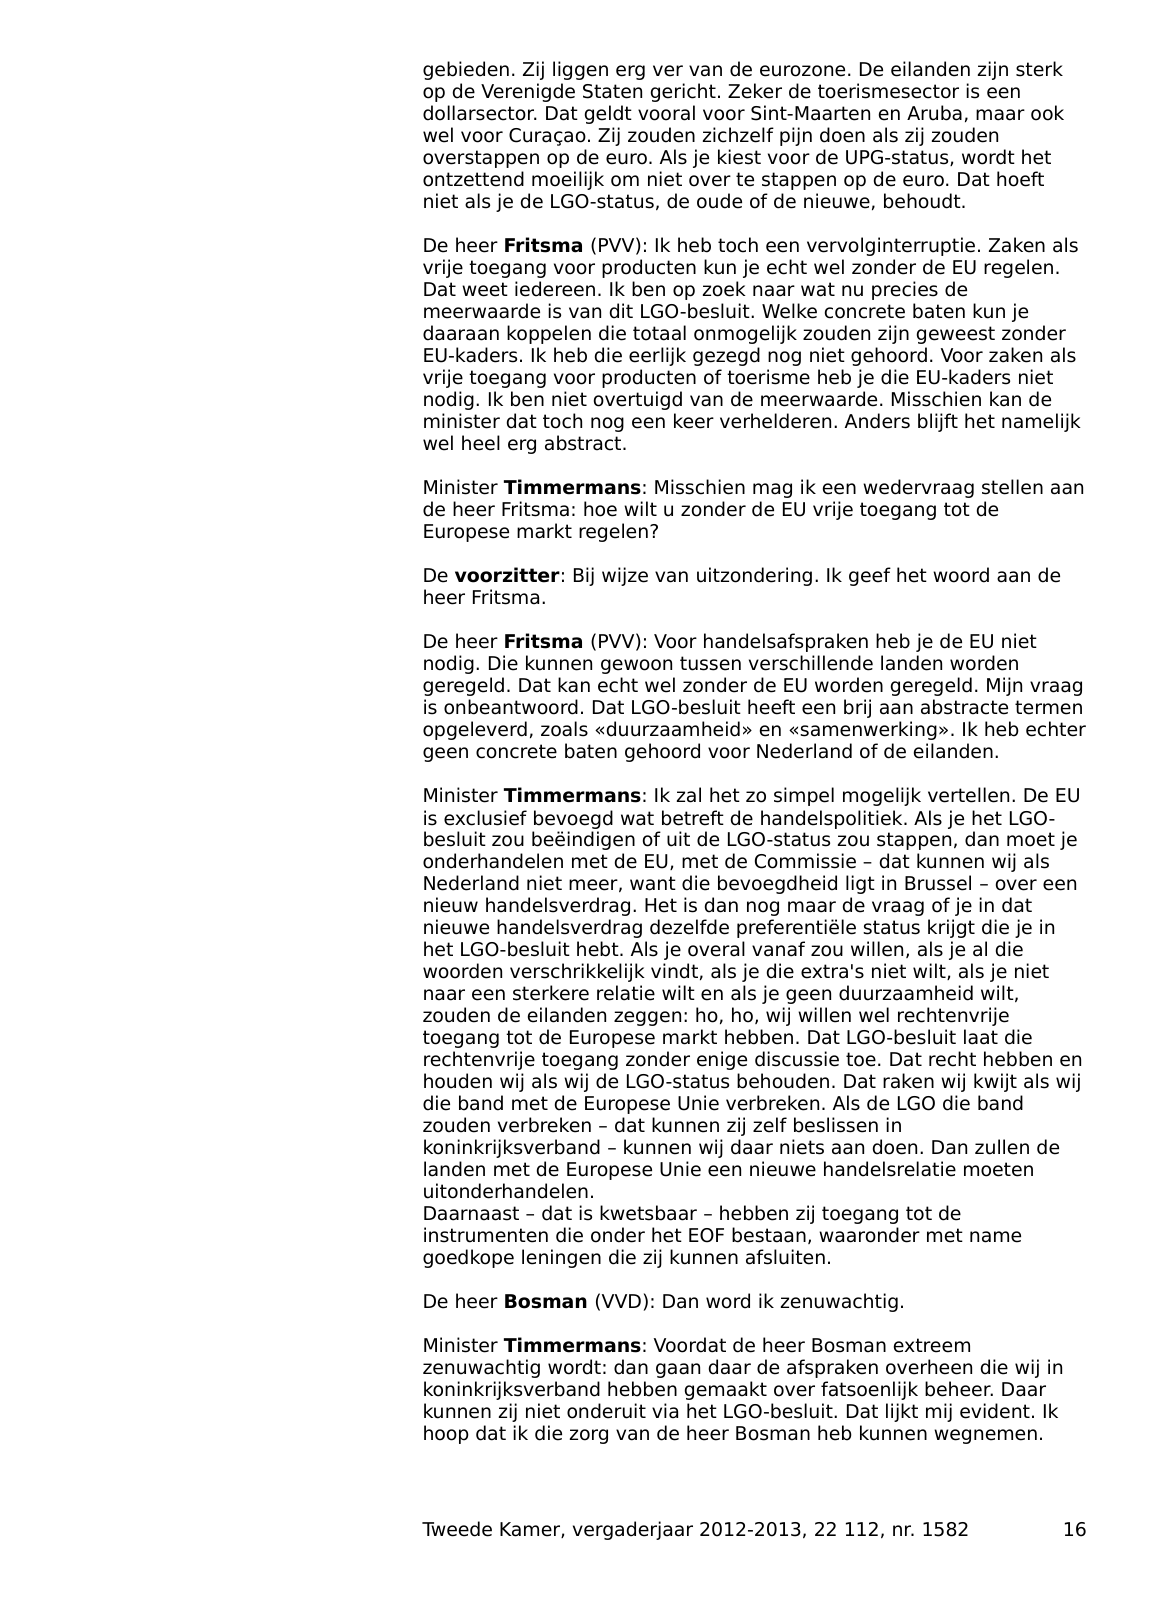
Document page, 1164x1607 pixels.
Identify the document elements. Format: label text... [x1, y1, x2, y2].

text Minister Timmermans: Misschien mag ik een wedervraag stellen aan de heer Fritsma: hoe wilt u zonder de EU vrije toegang tot de Europese markt regelen? [422, 477, 1087, 543]
text Daarnaast – dat is kwetsbaar – hebben zij toegang tot de instrumenten die onder het EOF bestaan, waaronder met name goedkope leningen die zij kunnen afsluiten. [422, 1203, 1087, 1269]
text De heer Bosman (VVD): Dan word ik zenuwachtig. [422, 1291, 1087, 1313]
text gebieden. Zij liggen erg ver van de eurozone. De eilanden zijn sterk op de Verenigde Staten gericht. Zeker de toerismesector is een dollarsector. Dat geldt vooral voor Sint-Maarten en Aruba, maar ook wel voor Curaçao. Zij zouden zichzelf pijn doen als zij zouden overstappen op de euro. Als je kiest voor de UPG-status, wordt het ontzettend moeilijk om niet over te stappen op de euro. Dat hoeft niet als je de LGO-status, de oude of de nieuwe, behoudt. [422, 59, 1087, 213]
text De heer Fritsma (PVV): Voor handelsafspraken heb je de EU niet nodig. Die kunnen gewoon tussen verschillende landen worden geregeld. Dat kan echt wel zonder de EU worden geregeld. Mijn vraag is onbeantwoord. Dat LGO-besluit heeft een brij aan abstracte termen opgeleverd, zoals «duurzaamheid» en «samenwerking». Ik heb echter geen concrete baten gehoord voor Nederland of de eilanden. [422, 631, 1087, 763]
text Minister Timmermans: Ik zal het zo simpel mogelijk vertellen. De EU is exclusief bevoegd wat betreft de handelspolitiek. Als je het LGO-besluit zou beëindigen of uit de LGO-status zou stappen, dan moet je onderhandelen met de EU, met de Commissie – dat kunnen wij als Nederland niet meer, want die bevoegdheid ligt in Brussel – over een nieuw handelsverdrag. Het is dan nog maar de vraag of je in dat nieuwe handelsverdrag dezelfde preferentiële status krijgt die je in het LGO-besluit hebt. Als je overal vanaf zou willen, als je al die woorden verschrikkelijk vindt, als je die extra's niet wilt, als je niet naar een sterkere relatie wilt en als je geen duurzaamheid wilt, zouden de eilanden zeggen: ho, ho, wij willen wel rechtenvrije toegang tot de Europese markt hebben. Dat LGO-besluit laat die rechtenvrije toegang zonder enige discussie toe. Dat recht hebben en houden wij als wij de LGO-status behouden. Dat raken wij kwijt als wij die band met de Europese Unie verbreken. Als de LGO die band zouden verbreken – dat kunnen zij zelf beslissen in koninkrijksverband – kunnen wij daar niets aan doen. Dan zullen de landen met de Europese Unie een nieuwe handelsrelatie moeten uitonderhandelen. [422, 785, 1087, 1203]
text De voorzitter: Bij wijze van uitzondering. Ik geef het woord aan de heer Fritsma. [422, 565, 1087, 609]
text De heer Fritsma (PVV): Ik heb toch een vervolginterruptie. Zaken als vrije toegang voor producten kun je echt wel zonder de EU regelen. Dat weet iedereen. Ik ben op zoek naar wat nu precies de meerwaarde is van dit LGO-besluit. Welke concrete baten kun je daaraan koppelen die totaal onmogelijk zouden zijn geweest zonder EU-kaders. Ik heb die eerlijk gezegd nog niet gehoord. Voor zaken als vrije toegang voor producten of toerisme heb je die EU-kaders niet nodig. Ik ben niet overtuigd van de meerwaarde. Misschien kan de minister dat toch nog een keer verhelderen. Anders blijft het namelijk wel heel erg abstract. [422, 235, 1087, 455]
text Minister Timmermans: Voordat de heer Bosman extreem zenuwachtig wordt: dan gaan daar de afspraken overheen die wij in koninkrijksverband hebben gemaakt over fatsoenlijk beheer. Daar kunnen zij niet onderuit via het LGO-besluit. Dat lijkt mij evident. Ik hoop dat ik die zorg van de heer Bosman heb kunnen wegnemen. [422, 1335, 1087, 1445]
